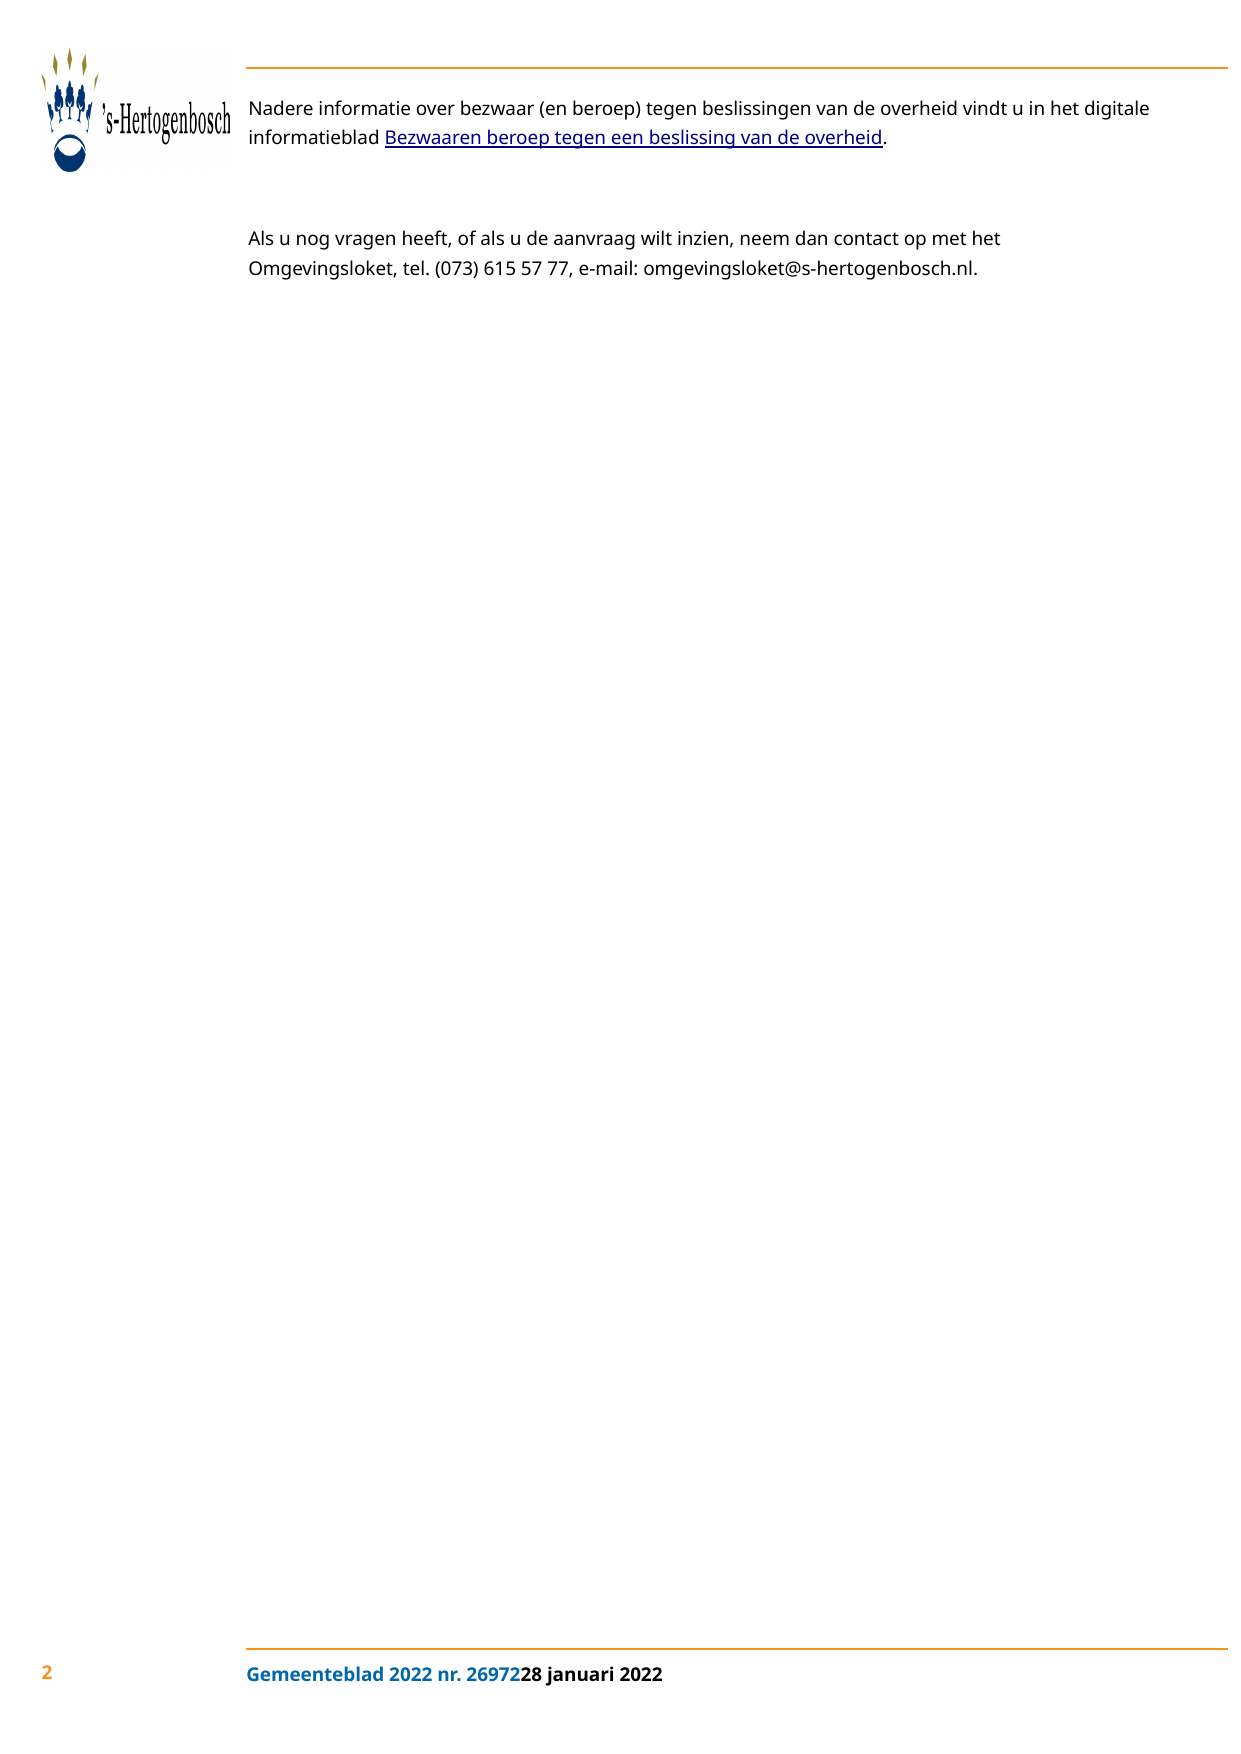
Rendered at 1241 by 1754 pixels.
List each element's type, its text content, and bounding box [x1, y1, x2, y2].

text Nadere informatie over bezwaar (en beroep) tegen beslissingen van de overheid vindt u in het digitale informatieblad Bezwaaren beroep tegen een beslissing van de overheid. [248, 95, 1152, 150]
picture [41, 47, 231, 172]
text Als u nog vragen heeft, of als u de aanvraag wilt inzien, neem dan contact op met het Omgevingsloket, tel. (073) 615 57 77, e-mail: omgevingsloket@s-hertogenbosch.nl. [248, 225, 1152, 281]
